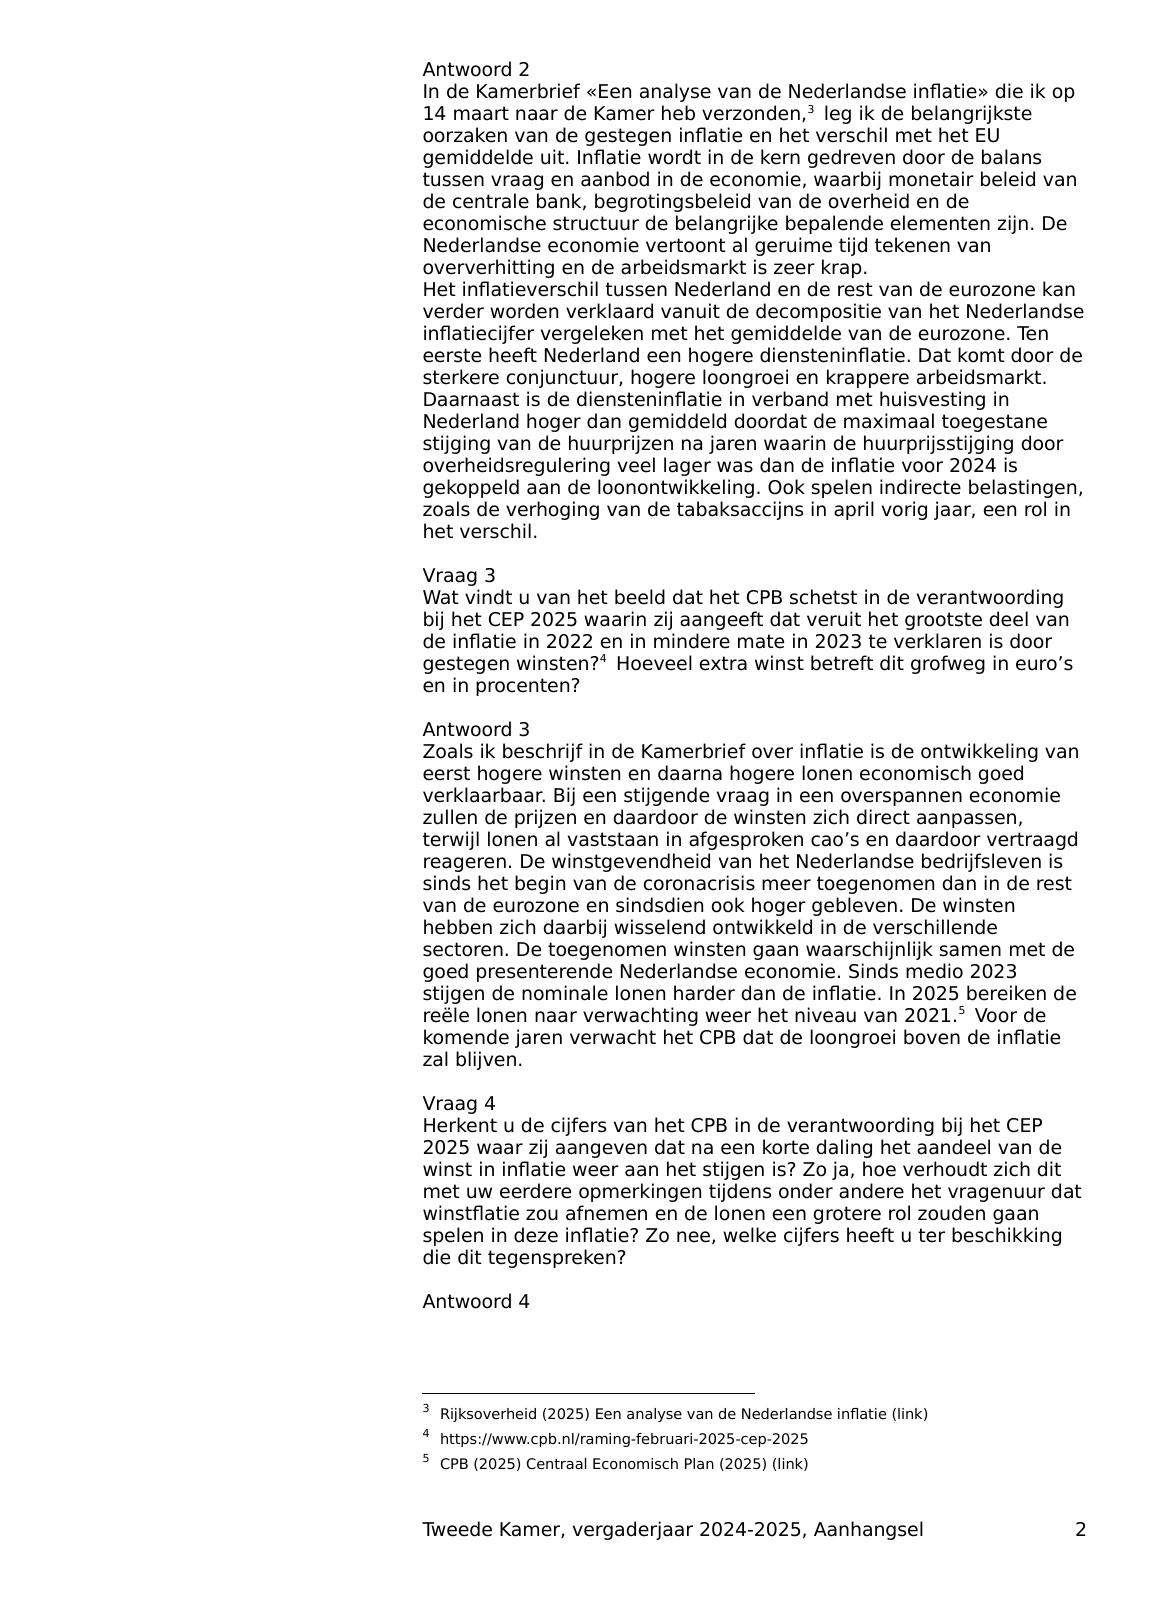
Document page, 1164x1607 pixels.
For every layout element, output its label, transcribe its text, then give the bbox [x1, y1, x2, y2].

text Antwoord 3 [422, 719, 1087, 741]
text Rijksoverheid (2025) Een analyse van de Nederlandse inflatie (link) [422, 1402, 1087, 1424]
text CPB (2025) Centraal Economisch Plan (2025) (link) [422, 1452, 1087, 1474]
text Wat vindt u van het beeld dat het CPB schetst in de verantwoording bij het CEP 2025 waarin zij aangeeft dat veruit het grootste deel van de inflatie in 2022 en in mindere mate in 2023 te verklaren is door gestegen winsten? Hoeveel extra winst betreft dit grofweg in euro’s en in procenten? [422, 587, 1087, 697]
text Zoals ik beschrijf in de Kamerbrief over inflatie is de ontwikkeling van eerst hogere winsten en daarna hogere lonen economisch goed verklaarbaar. Bij een stijgende vraag in een overspannen economie zullen de prijzen en daardoor de winsten zich direct aanpassen, terwijl lonen al vaststaan in afgesproken cao’s en daardoor vertraagd reageren. De winstgevendheid van het Nederlandse bedrijfsleven is sinds het begin van de coronacrisis meer toegenomen dan in de rest van de eurozone en sindsdien ook hoger gebleven. De winsten hebben zich daarbij wisselend ontwikkeld in de verschillende sectoren. De toegenomen winsten gaan waarschijnlijk samen met de goed presenterende Nederlandse economie. Sinds medio 2023 stijgen de nominale lonen harder dan de inflatie. In 2025 bereiken de reële lonen naar verwachting weer het niveau van 2021. Voor de komende jaren verwacht het CPB dat de loongroei boven de inflatie zal blijven. [422, 741, 1087, 1071]
text Vraag 3 [422, 565, 1087, 587]
text Antwoord 2 [422, 59, 1087, 81]
text Het inflatieverschil tussen Nederland en de rest van de eurozone kan verder worden verklaard vanuit de decompositie van het Nederlandse inflatiecijfer vergeleken met het gemiddelde van de eurozone. Ten eerste heeft Nederland een hogere diensteninflatie. Dat komt door de sterkere conjunctuur, hogere loongroei en krappere arbeidsmarkt. Daarnaast is de diensteninflatie in verband met huisvesting in Nederland hoger dan gemiddeld doordat de maximaal toegestane stijging van de huurprijzen na jaren waarin de huurprijsstijging door overheidsregulering veel lager was dan de inflatie voor 2024 is gekoppeld aan de loonontwikkeling. Ook spelen indirecte belastingen, zoals de verhoging van de tabaksaccijns in april vorig jaar, een rol in het verschil. [422, 279, 1087, 543]
text Vraag 4 [422, 1093, 1087, 1115]
text https://www.cpb.nl/raming-februari-2025-cep-2025 [422, 1427, 1087, 1449]
text In de Kamerbrief «Een analyse van de Nederlandse inflatie» die ik op 14 maart naar de Kamer heb verzonden, leg ik de belangrijkste oorzaken van de gestegen inflatie en het verschil met het EU gemiddelde uit. Inflatie wordt in de kern gedreven door de balans tussen vraag en aanbod in de economie, waarbij monetair beleid van de centrale bank, begrotingsbeleid van de overheid en de economische structuur de belangrijke bepalende elementen zijn. De Nederlandse economie vertoont al geruime tijd tekenen van oververhitting en de arbeidsmarkt is zeer krap. [422, 81, 1087, 279]
text Herkent u de cijfers van het CPB in de verantwoording bij het CEP 2025 waar zij aangeven dat na een korte daling het aandeel van de winst in inflatie weer aan het stijgen is? Zo ja, hoe verhoudt zich dit met uw eerdere opmerkingen tijdens onder andere het vragenuur dat winstflatie zou afnemen en de lonen een grotere rol zouden gaan spelen in deze inflatie? Zo nee, welke cijfers heeft u ter beschikking die dit tegenspreken? [422, 1115, 1087, 1268]
text Antwoord 4 [422, 1291, 1087, 1313]
